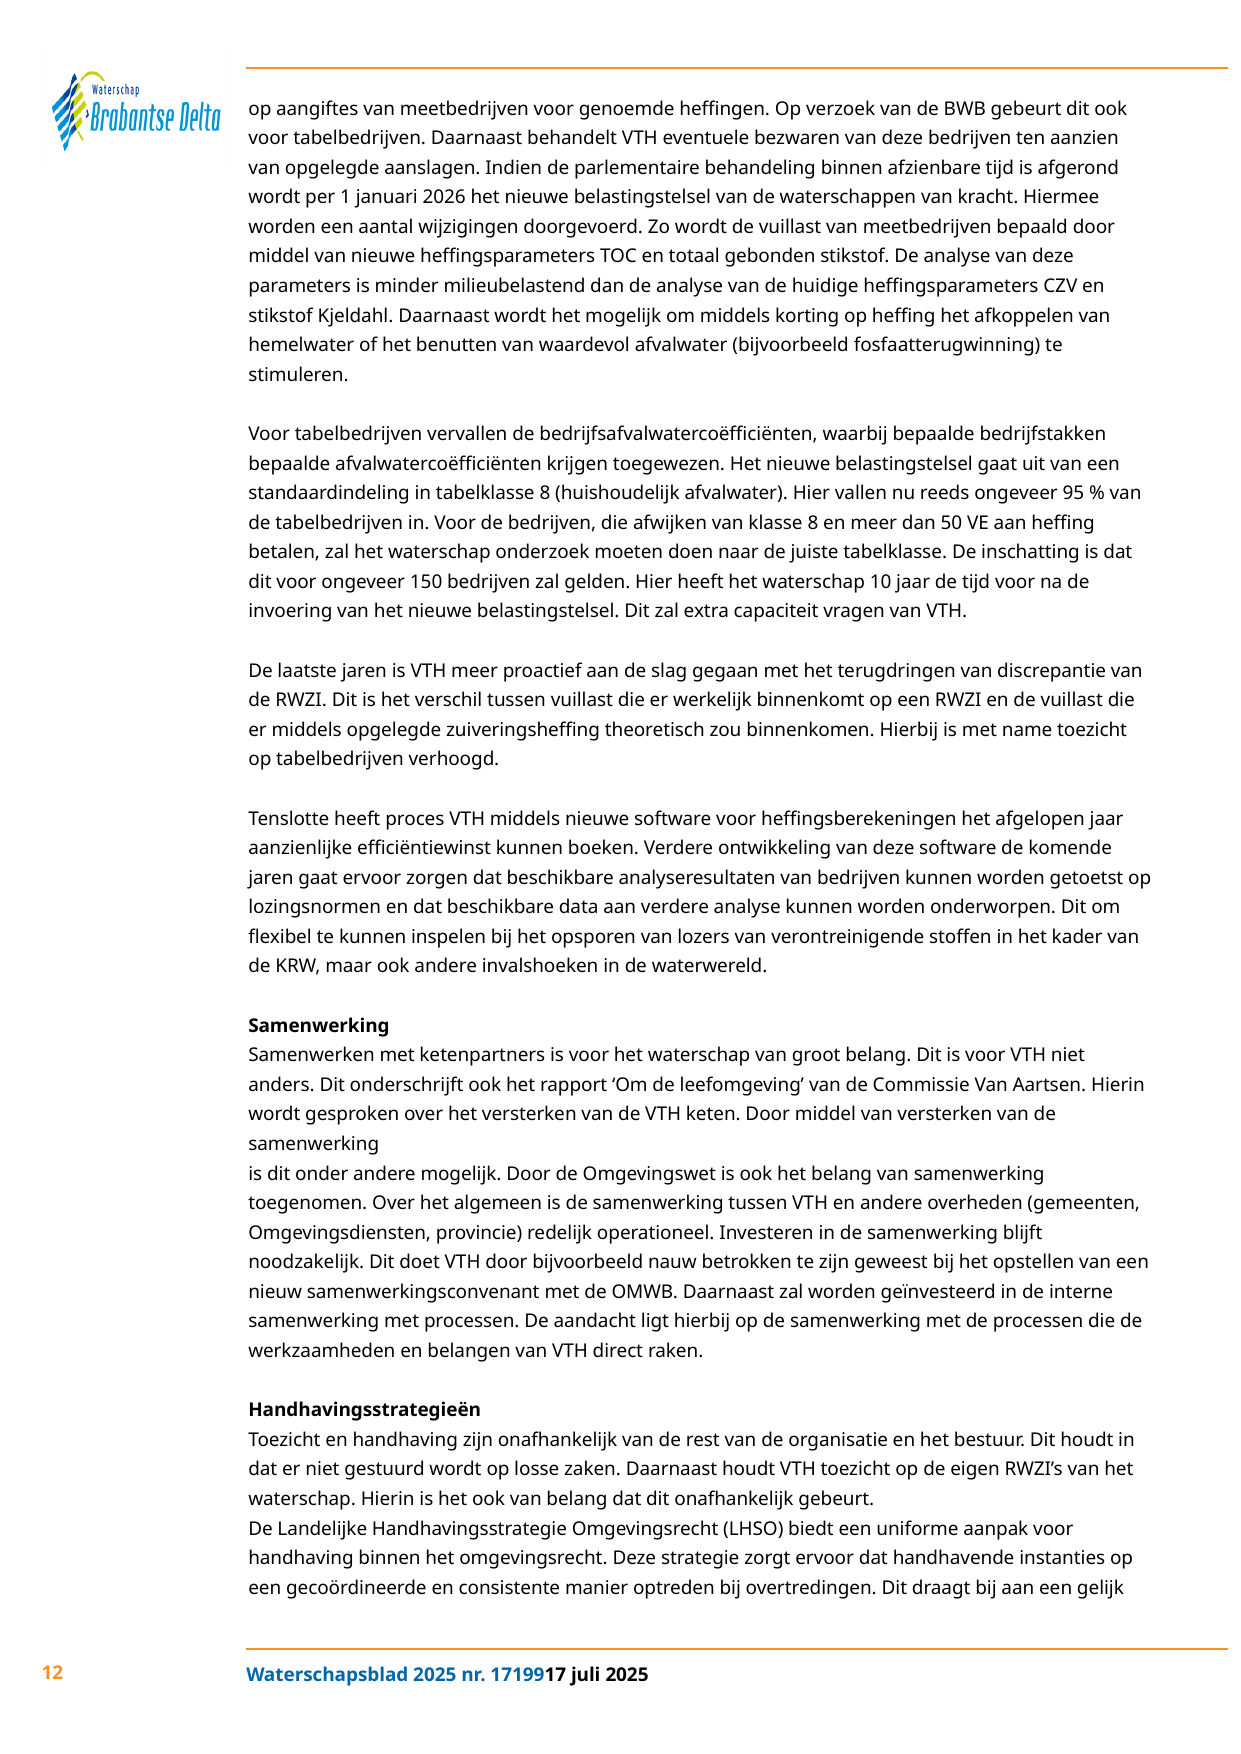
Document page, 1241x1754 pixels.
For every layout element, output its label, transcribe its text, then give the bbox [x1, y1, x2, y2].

text Handhavingsstrategieën [248, 1396, 1152, 1422]
text Voor tabelbedrijven vervallen de bedrijfsafvalwatercoëfficiënten, waarbij bepaalde bedrijfstakken bepaalde afvalwatercoëfficiënten krijgen toegewezen. Het nieuwe belastingstelsel gaat uit van een standaardindeling in tabelklasse 8 (huishoudelijk afvalwater). Hier vallen nu reeds ongeveer 95 % van de tabelbedrijven in. Voor de bedrijven, die afwijken van klasse 8 en meer dan 50 VE aan heffing betalen, zal het waterschap onderzoek moeten doen naar de juiste tabelklasse. De inschatting is dat dit voor ongeveer 150 bedrijven zal gelden. Hier heeft het waterschap 10 jaar de tijd voor na de invoering van het nieuwe belastingstelsel. Dit zal extra capaciteit vragen van VTH. [248, 420, 1152, 623]
text Samenwerken met ketenpartners is voor het waterschap van groot belang. Dit is voor VTH niet anders. Dit onderschrijft ook het rapport ‘Om de leefomgeving’ van de Commissie Van Aartsen. Hierin wordt gesproken over het versterken van de VTH keten. Door middel van versterken van de samenwerking [248, 1041, 1152, 1156]
picture [41, 47, 231, 172]
text lozingsnormen en dat beschikbare data aan verdere analyse kunnen worden onderworpen. Dit om flexibel te kunnen inspelen bij het opsporen van lozers van verontreinigende stoffen in het kader van de KRW, maar ook andere invalshoeken in de waterwereld. [248, 893, 1152, 978]
text Toezicht en handhaving zijn onafhankelijk van de rest van de organisatie en het bestuur. Dit houdt in dat er niet gestuurd wordt op losse zaken. Daarnaast houdt VTH toezicht op de eigen RWZI’s van het waterschap. Hierin is het ook van belang dat dit onafhankelijk gebeurt. [248, 1426, 1152, 1511]
text Tenslotte heeft proces VTH middels nieuwe software voor heffingsberekeningen het afgelopen jaar aanzienlijke efficiëntiewinst kunnen boeken. Verdere ontwikkeling van deze software de komende jaren gaat ervoor zorgen dat beschikbare analyseresultaten van bedrijven kunnen worden getoetst op [248, 805, 1152, 890]
text De laatste jaren is VTH meer proactief aan de slag gegaan met het terugdringen van discrepantie van de RWZI. Dit is het verschil tussen vuillast die er werkelijk binnenkomt op een RWZI en de vuillast die er middels opgelegde zuiveringsheffing theoretisch zou binnenkomen. Hierbij is met name toezicht op tabelbedrijven verhoogd. [248, 657, 1152, 771]
text is dit onder andere mogelijk. Door de Omgevingswet is ook het belang van samenwerking toegenomen. Over het algemeen is de samenwerking tussen VTH en andere overheden (gemeenten, Omgevingsdiensten, provincie) redelijk operationeel. Investeren in de samenwerking blijft noodzakelijk. Dit doet VTH door bijvoorbeeld nauw betrokken te zijn geweest bij het opstellen van een nieuw samenwerkingsconvenant met de OMWB. Daarnaast zal worden geïnvesteerd in de interne samenwerking met processen. De aandacht ligt hierbij op de samenwerking met de processen die de werkzaamheden en belangen van VTH direct raken. [248, 1160, 1152, 1363]
text De Landelijke Handhavingsstrategie Omgevingsrecht (LHSO) biedt een uniforme aanpak voor handhaving binnen het omgevingsrecht. Deze strategie zorgt ervoor dat handhavende instanties op een gecoördineerde en consistente manier optreden bij overtredingen. Dit draagt bij aan een gelijk [248, 1515, 1152, 1600]
text Samenwerking [248, 1012, 1152, 1038]
text van opgelegde aanslagen. Indien de parlementaire behandeling binnen afzienbare tijd is afgerond wordt per 1 januari 2026 het nieuwe belastingstelsel van de waterschappen van kracht. Hiermee worden een aantal wijzigingen doorgevoerd. Zo wordt de vuillast van meetbedrijven bepaald door middel van nieuwe heffingsparameters TOC en totaal gebonden stikstof. De analyse van deze parameters is minder milieubelastend dan de analyse van de huidige heffingsparameters CZV en stikstof Kjeldahl. Daarnaast wordt het mogelijk om middels korting op heffing het afkoppelen van hemelwater of het benutten van waardevol afvalwater (bijvoorbeeld fosfaatterugwinning) te stimuleren. [248, 154, 1152, 387]
text op aangiftes van meetbedrijven voor genoemde heffingen. Op verzoek van de BWB gebeurt dit ook voor tabelbedrijven. Daarnaast behandelt VTH eventuele bezwaren van deze bedrijven ten aanzien [248, 95, 1152, 150]
